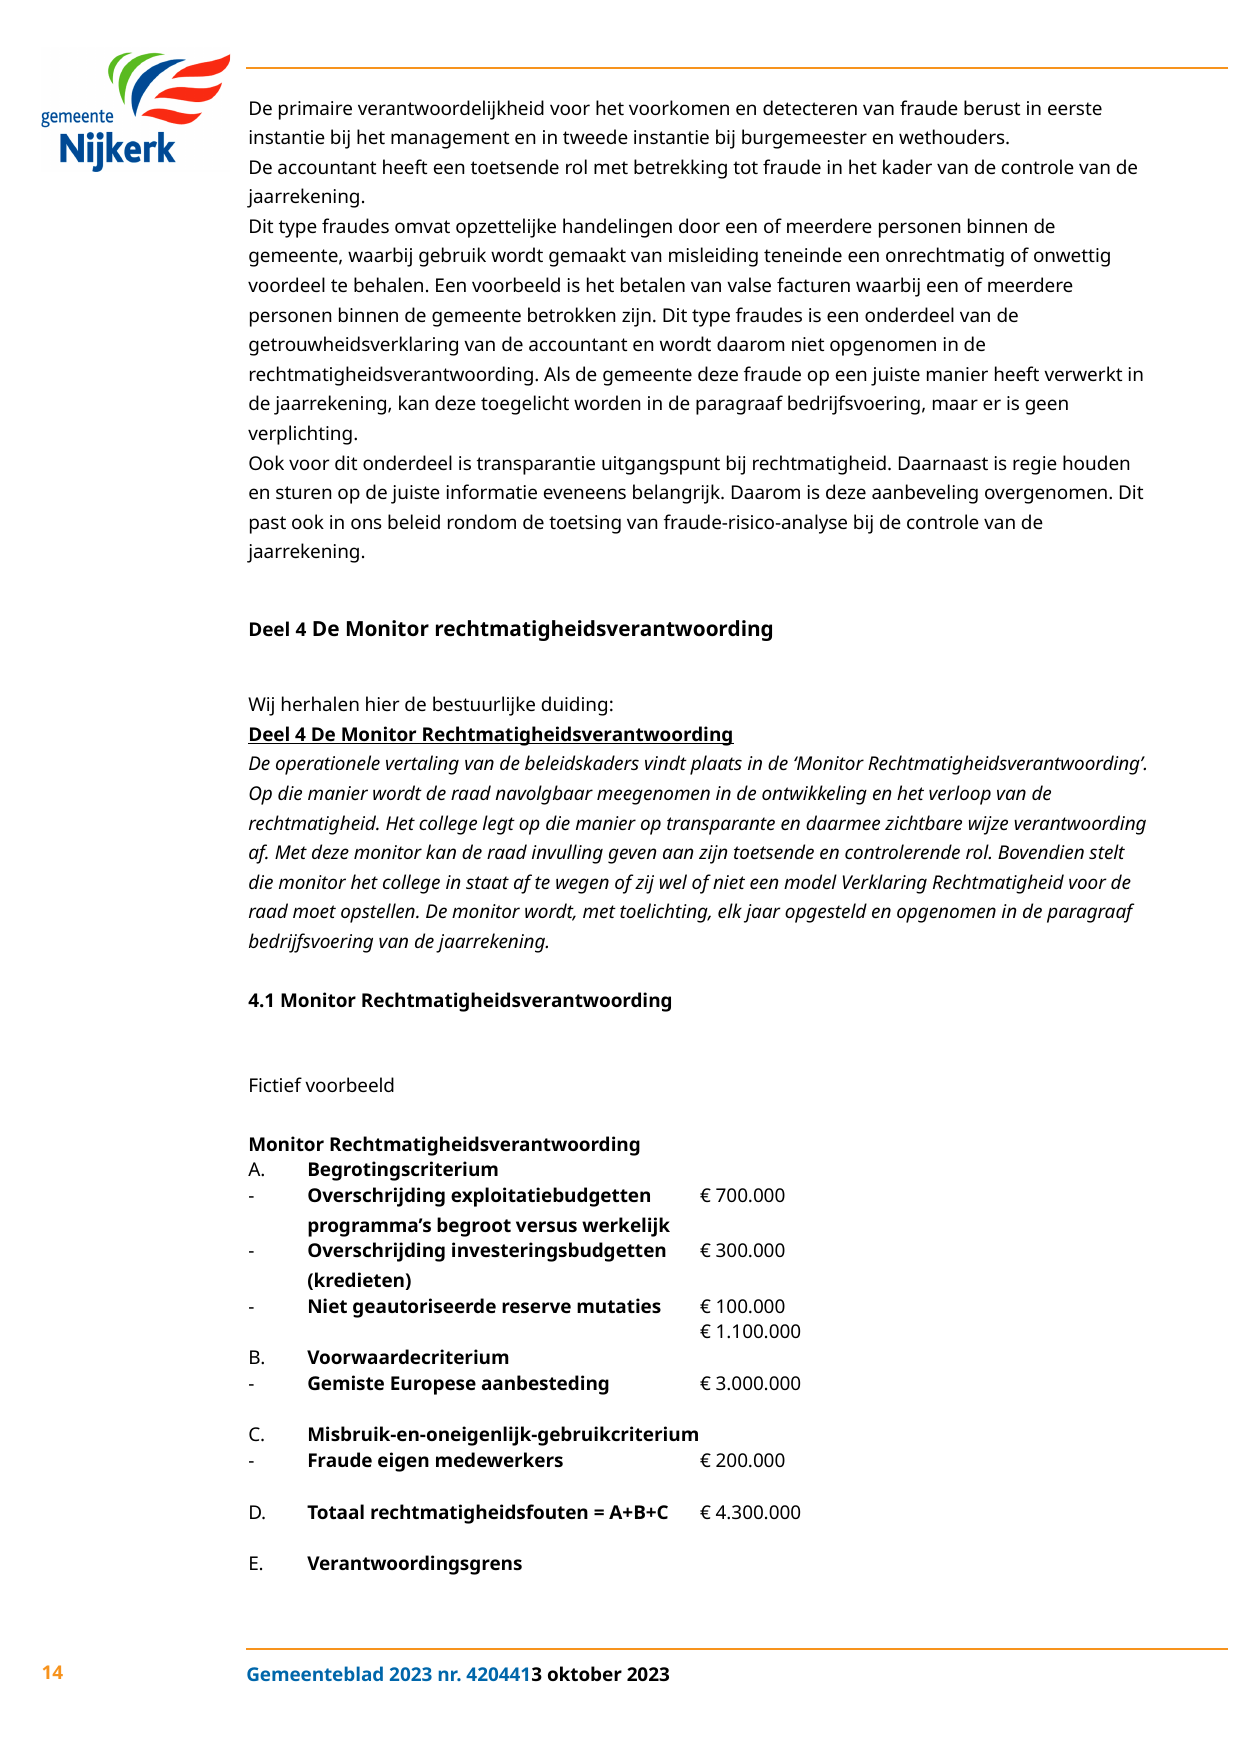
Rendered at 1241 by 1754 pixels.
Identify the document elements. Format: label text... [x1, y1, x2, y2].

text Wij herhalen hier de bestuurlijke duiding: [248, 691, 1152, 717]
table_cell € 1.100.000 [700, 1319, 1152, 1344]
table_cell Overschrijding exploitatiebudgetten programma’s begroot versus werkelijk [248, 1183, 700, 1238]
text De accountant heeft een toetsende rol met betrekking tot fraude in het kader van de controle van de jaarrekening. [248, 154, 1152, 209]
table_cell [700, 1345, 1152, 1370]
table_cell Begrotingscriterium [248, 1157, 700, 1182]
table_cell [700, 1396, 1152, 1422]
table_cell € 100.000 [700, 1293, 1152, 1319]
text Dit type fraudes omvat opzettelijke handelingen door een of meerdere personen binnen de gemeente, waarbij gebruik wordt gemaakt van misleiding teneinde een onrechtmatig of onwettig voordeel te behalen. Een voorbeeld is het betalen van valse facturen waarbij een of meerdere personen binnen de gemeente betrokken zijn. Dit type fraudes is een onderdeel van de getrouwheidsverklaring van de accountant en wordt daarom niet opgenomen in de rechtmatigheidsverantwoording. Als de gemeente deze fraude op een juiste manier heeft verwerkt in de jaarrekening, kan deze toegelicht worden in de paragraaf bedrijfsvoering, maar er is geen verplichting. [248, 213, 1152, 446]
table_header Monitor Rechtmatigheidsverantwoording [248, 1131, 700, 1157]
table_cell [700, 1157, 1152, 1182]
table_cell Verantwoordingsgrens [248, 1550, 700, 1576]
table_cell [700, 1473, 1152, 1499]
table_cell € 700.000 [700, 1183, 1152, 1238]
table_cell [248, 1396, 700, 1422]
table_cell [700, 1525, 1152, 1550]
text Deel 4 De Monitor Rechtmatigheidsverantwoording [248, 721, 1152, 747]
table_header Fictief voorbeeld [248, 1072, 1152, 1098]
text De primaire verantwoordelijkheid voor het voorkomen en detecteren van fraude berust in eerste instantie bij het management en in tweede instantie bij burgemeester en wethouders. [248, 95, 1152, 150]
table_cell [248, 1525, 700, 1550]
text 4.1 Monitor Rechtmatigheidsverantwoording [248, 987, 1152, 1013]
table_cell Voorwaardecriterium [248, 1345, 700, 1370]
text De operationele vertaling van de beleidskaders vindt plaats in de ‘Monitor Rechtmatigheidsverantwoording’. Op die manier wordt de raad navolgbaar meegenomen in de ontwikkeling en het verloop van de rechtmatigheid. Het college legt op die manier op transparante en daarmee zichtbare wijze verantwoording af. Met deze monitor kan de raad invulling geven aan zijn toetsende en controlerende rol. Bovendien stelt die monitor het college in staat af te wegen of zij wel of niet een model Verklaring Rechtmatigheid voor de raad moet opstellen. De monitor wordt, met toelichting, elk jaar opgesteld en opgenomen in de paragraaf bedrijfsvoering van de jaarrekening. [248, 751, 1152, 954]
table_cell [700, 1422, 1152, 1447]
text Ook voor dit onderdeel is transparantie uitgangspunt bij rechtmatigheid. Daarnaast is regie houden en sturen op de juiste informatie eveneens belangrijk. Daarom is deze aanbeveling overgenomen. Dit past ook in ons beleid rondom de toetsing van fraude-risico-analyse bij de controle van de jaarrekening. [248, 450, 1152, 564]
text Deel 4 De Monitor rechtmatigheidsverantwoording [248, 614, 1152, 642]
table_cell Gemiste Europese aanbesteding [248, 1370, 700, 1396]
table_cell € 3.000.000 [700, 1370, 1152, 1396]
table_cell Fraude eigen medewerkers [248, 1448, 700, 1473]
table_header [700, 1131, 1152, 1157]
table_cell € 200.000 [700, 1448, 1152, 1473]
picture [41, 47, 231, 172]
table_cell € 4.300.000 [700, 1499, 1152, 1524]
table_cell Totaal rechtmatigheidsfouten = A+B+C [248, 1499, 700, 1524]
table_cell [248, 1473, 700, 1499]
table_cell [248, 1319, 700, 1344]
table_cell [700, 1550, 1152, 1576]
table_cell Niet geautoriseerde reserve mutaties [248, 1293, 700, 1319]
table_cell € 300.000 [700, 1238, 1152, 1293]
table_cell Misbruik-en-oneigenlijk-gebruikcriterium [248, 1422, 700, 1447]
table_cell Overschrijding investeringsbudgetten (kredieten) [248, 1238, 700, 1293]
